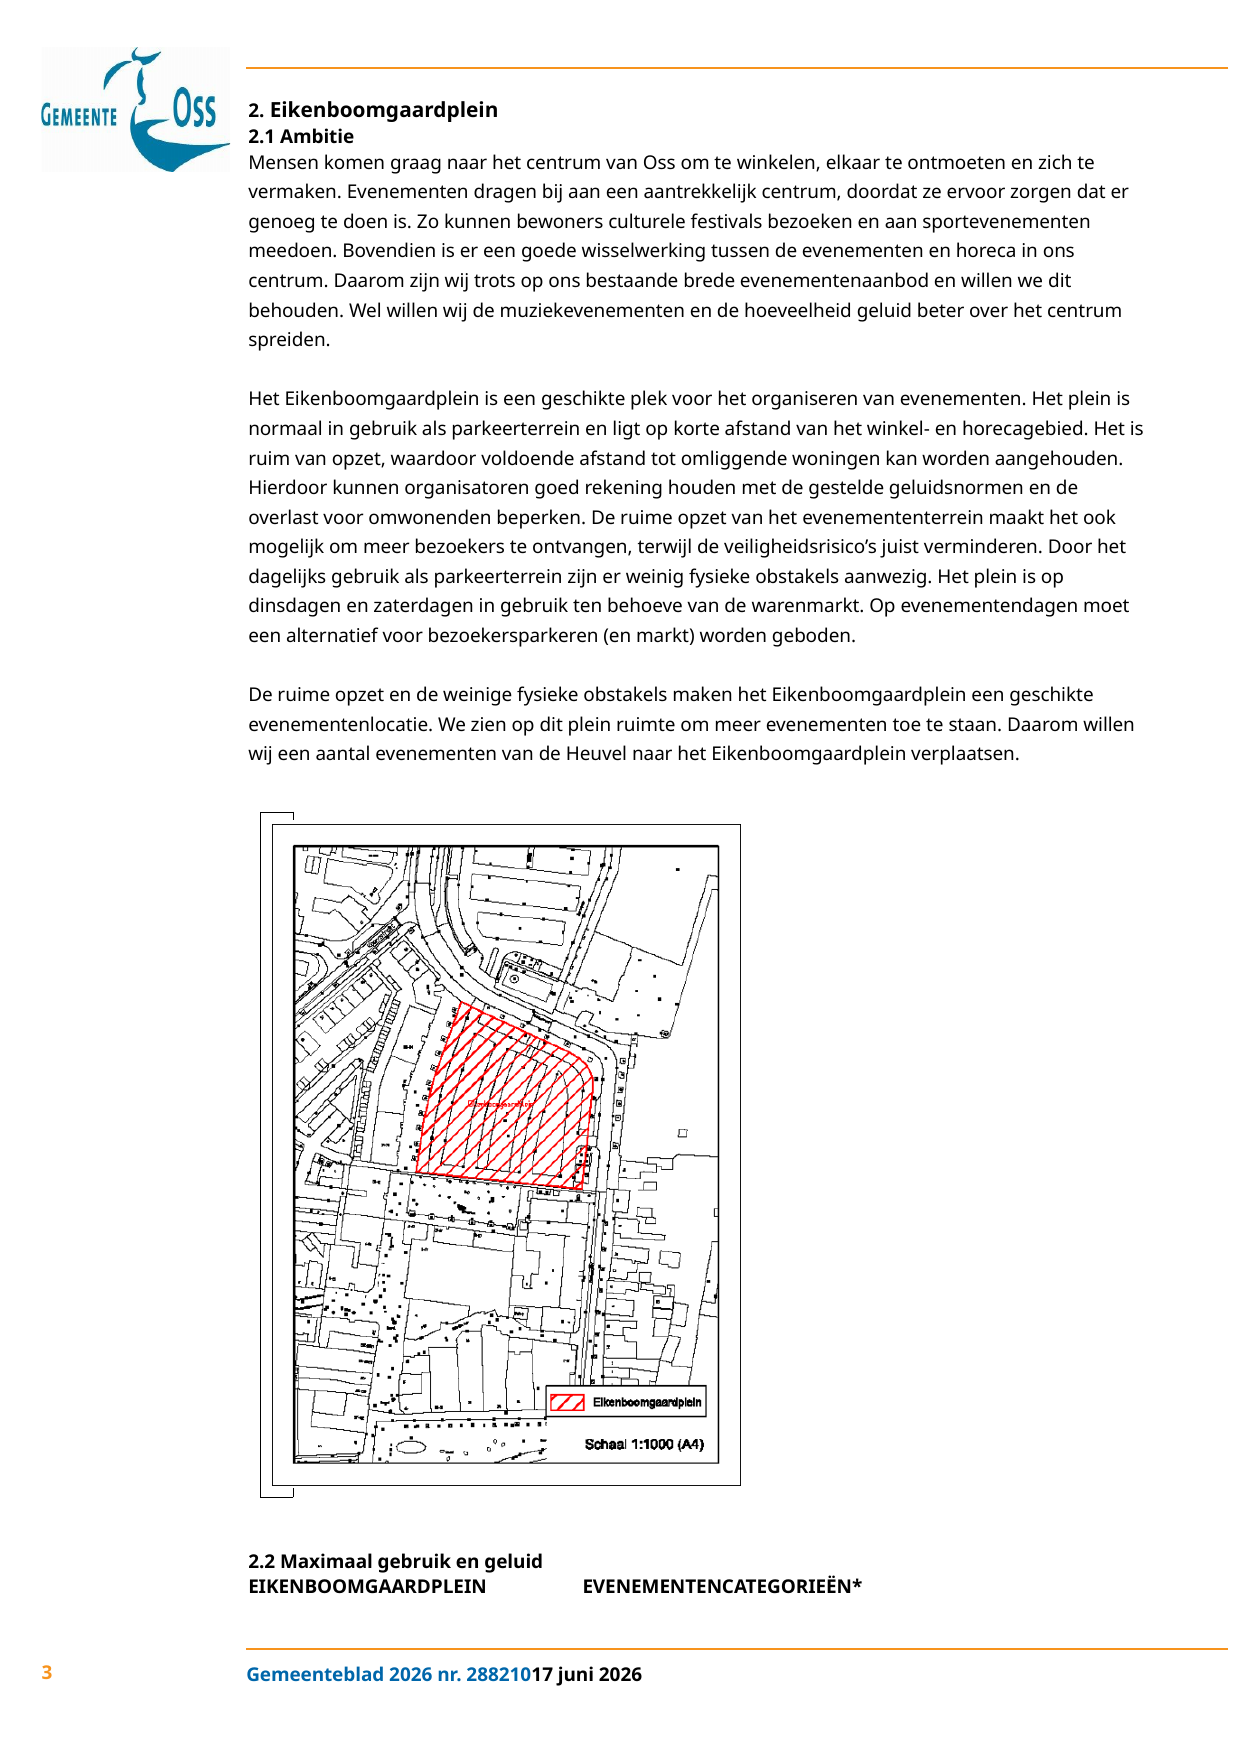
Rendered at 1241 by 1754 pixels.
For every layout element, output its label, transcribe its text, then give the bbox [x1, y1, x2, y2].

text De ruime opzet en de weinige fysieke obstakels maken het Eikenboomgaardplein een geschikte evenementenlocatie. We zien op dit plein ruimte om meer evenementen toe te staan. Daarom willen wij een aantal evenementen van de Heuvel naar het Eikenboomgaardplein verplaatsen. [248, 681, 1152, 766]
text Het Eikenboomgaardplein is een geschikte plek voor het organiseren van evenementen. Het plein is normaal in gebruik als parkeerterrein en ligt op korte afstand van het winkel- en horecagebied. Het is ruim van opzet, waardoor voldoende afstand tot omliggende woningen kan worden aangehouden. Hierdoor kunnen organisatoren goed rekening houden met de gestelde geluidsnormen en de overlast voor omwonenden beperken. De ruime opzet van het evenemententerrein maakt het ook mogelijk om meer bezoekers te ontvangen, terwijl de veiligheidsrisico’s juist verminderen. Door het dagelijks gebruik als parkeerterrein zijn er weinig fysieke obstakels aanwezig. Het plein is op dinsdagen en zaterdagen in gebruik ten behoeve van de warenmarkt. Op evenementendagen moet een alternatief voor bezoekersparkeren (en markt) worden geboden. [248, 386, 1152, 648]
text 2. Eikenboomgaardplein [248, 95, 1152, 123]
text 2.2 Maximaal gebruik en geluid [248, 1548, 1152, 1573]
picture [41, 47, 231, 172]
picture [268, 820, 742, 1488]
table_header EVENEMENTENCATEGORIEËN* [582, 1574, 1152, 1599]
text Mensen komen graag naar het centrum van Oss om te winkelen, elkaar te ontmoeten en zich te vermaken. Evenementen dragen bij aan een aantrekkelijk centrum, doordat ze ervoor zorgen dat er genoeg te doen is. Zo kunnen bewoners culturele festivals bezoeken en aan sportevenementen meedoen. Bovendien is er een goede wisselwerking tussen de evenementen en horeca in ons centrum. Daarom zijn wij trots op ons bestaande brede evenementenaanbod en willen we dit behouden. Wel willen wij de muziekevenementen en de hoeveelheid geluid beter over het centrum spreiden. [248, 149, 1152, 352]
table_header EIKENBOOMGAARDPLEIN [248, 1574, 582, 1599]
text 2.1 Ambitie [248, 123, 1152, 149]
